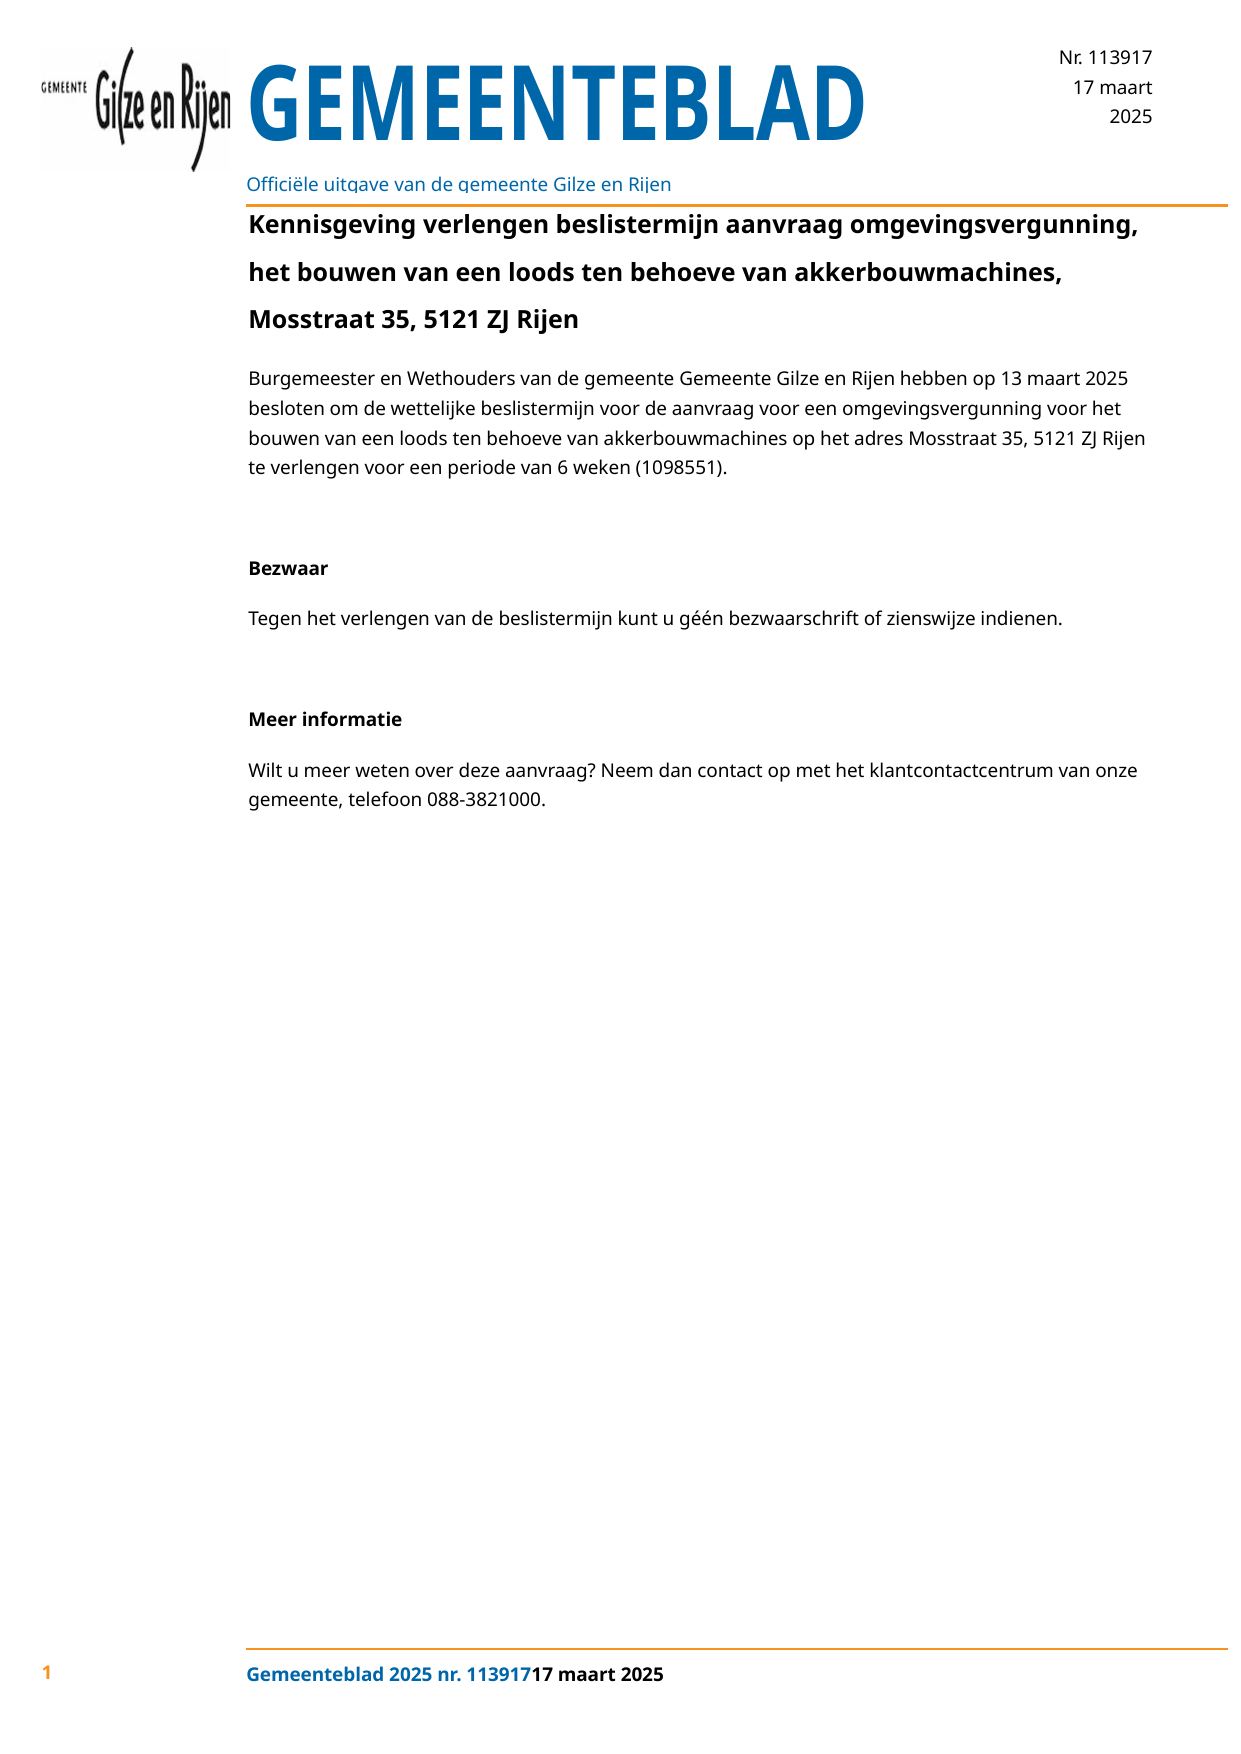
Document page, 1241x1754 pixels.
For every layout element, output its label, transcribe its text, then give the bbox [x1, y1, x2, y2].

text Burgemeester en Wethouders van de gemeente Gemeente Gilze en Rijen hebben op 13 maart 2025 besloten om de wettelijke beslistermijn voor de aanvraag voor een omgevingsvergunning voor het bouwen van een loods ten behoeve van akkerbouwmachines op het adres Mosstraat 35, 5121 ZJ Rijen te verlengen voor een periode van 6 weken (1098551). [248, 366, 1152, 480]
text Kennisgeving verlengen beslistermijn aanvraag omgevingsvergunning, het bouwen van een loods ten behoeve van akkerbouwmachines, Mosstraat 35, 5121 ZJ Rijen [248, 207, 1152, 336]
text Tegen het verlengen van de beslistermijn kunt u géén bezwaarschrift of zienswijze indienen. [248, 606, 1152, 631]
picture [41, 47, 231, 172]
text Bezwaar [248, 555, 1152, 581]
text Meer informatie [248, 706, 1152, 732]
text Wilt u meer weten over deze aanvraag? Neem dan contact op met het klantcontactcentrum van onze gemeente, telefoon 088-3821000. [248, 757, 1152, 812]
